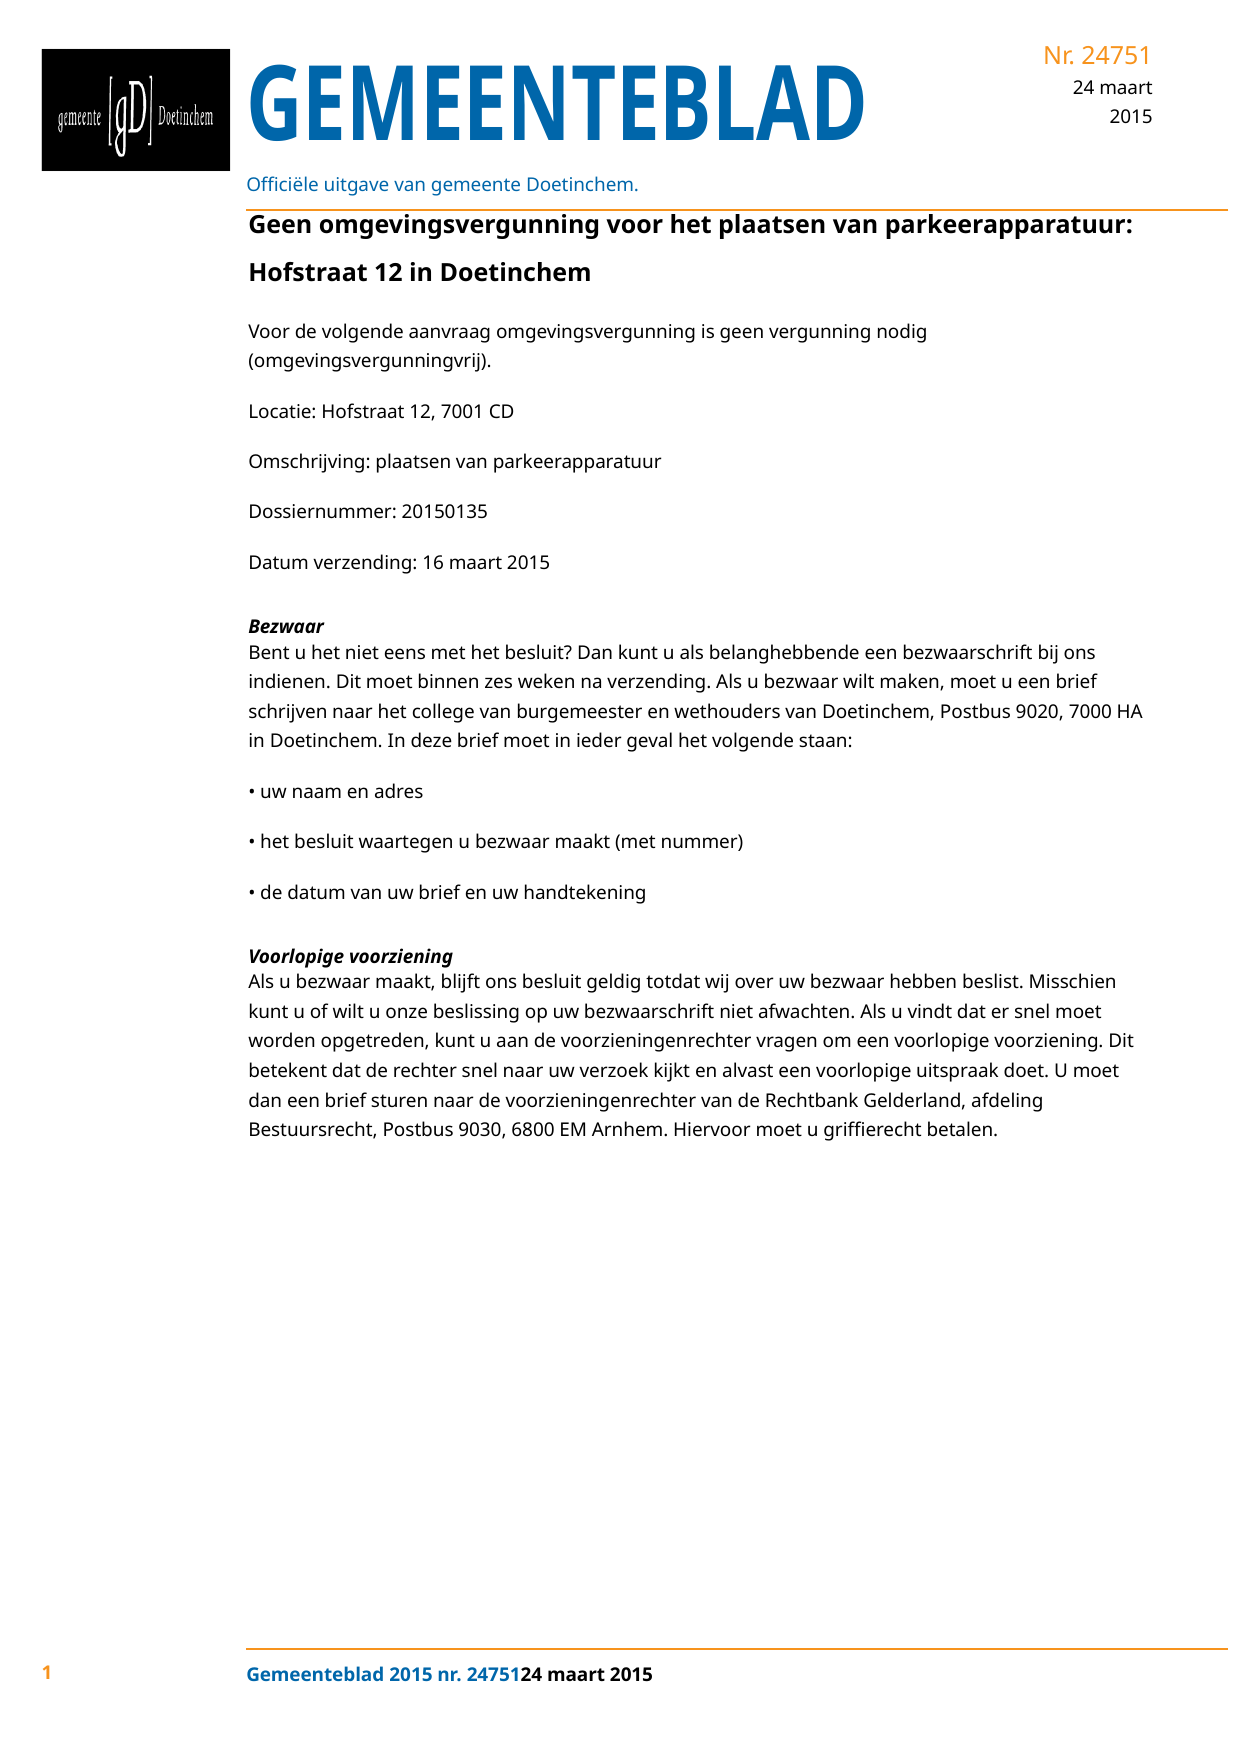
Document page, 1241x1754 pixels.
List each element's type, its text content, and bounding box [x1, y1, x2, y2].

text Voor de volgende aanvraag omgevingsvergunning is geen vergunning nodig (omgevingsvergunningvrij). [248, 318, 1152, 373]
text Omschrijving: plaatsen van parkeerapparatuur [248, 448, 1152, 474]
text Locatie: Hofstraat 12, 7001 CD [248, 398, 1152, 424]
text • de datum van uw brief en uw handtekening [248, 879, 1152, 904]
text • het besluit waartegen u bezwaar maakt (met nummer) [248, 828, 1152, 854]
text Bent u het niet eens met het besluit? Dan kunt u als belanghebbende een bezwaarschrift bij ons indienen. Dit moet binnen zes weken na verzending. Als u bezwaar wilt maken, moet u een brief schrijven naar het college van burgemeester en wethouders van Doetinchem, Postbus 9020, 7000 HA in Doetinchem. In deze brief moet in ieder geval het volgende staan: [248, 639, 1152, 753]
text Voorlopige voorziening [248, 943, 1152, 968]
text Bezwaar [248, 613, 1152, 639]
picture [41, 47, 231, 172]
text • uw naam en adres [248, 778, 1152, 804]
text Datum verzending: 16 maart 2015 [248, 549, 1152, 575]
text Geen omgevingsvergunning voor het plaatsen van parkeerapparatuur: Hofstraat 12 in Doetinchem [248, 211, 1152, 288]
text Als u bezwaar maakt, blijft ons besluit geldig totdat wij over uw bezwaar hebben beslist. Misschien kunt u of wilt u onze beslissing op uw bezwaarschrift niet afwachten. Als u vindt dat er snel moet worden opgetreden, kunt u aan de voorzieningenrechter vragen om een voorlopige voorziening. Dit betekent dat de rechter snel naar uw verzoek kijkt en alvast een voorlopige uitspraak doet. U moet dan een brief sturen naar de voorzieningenrechter van de Rechtbank Gelderland, afdeling Bestuursrecht, Postbus 9030, 6800 EM Arnhem. Hiervoor moet u griffierecht betalen. [248, 968, 1152, 1142]
text Dossiernummer: 20150135 [248, 499, 1152, 524]
